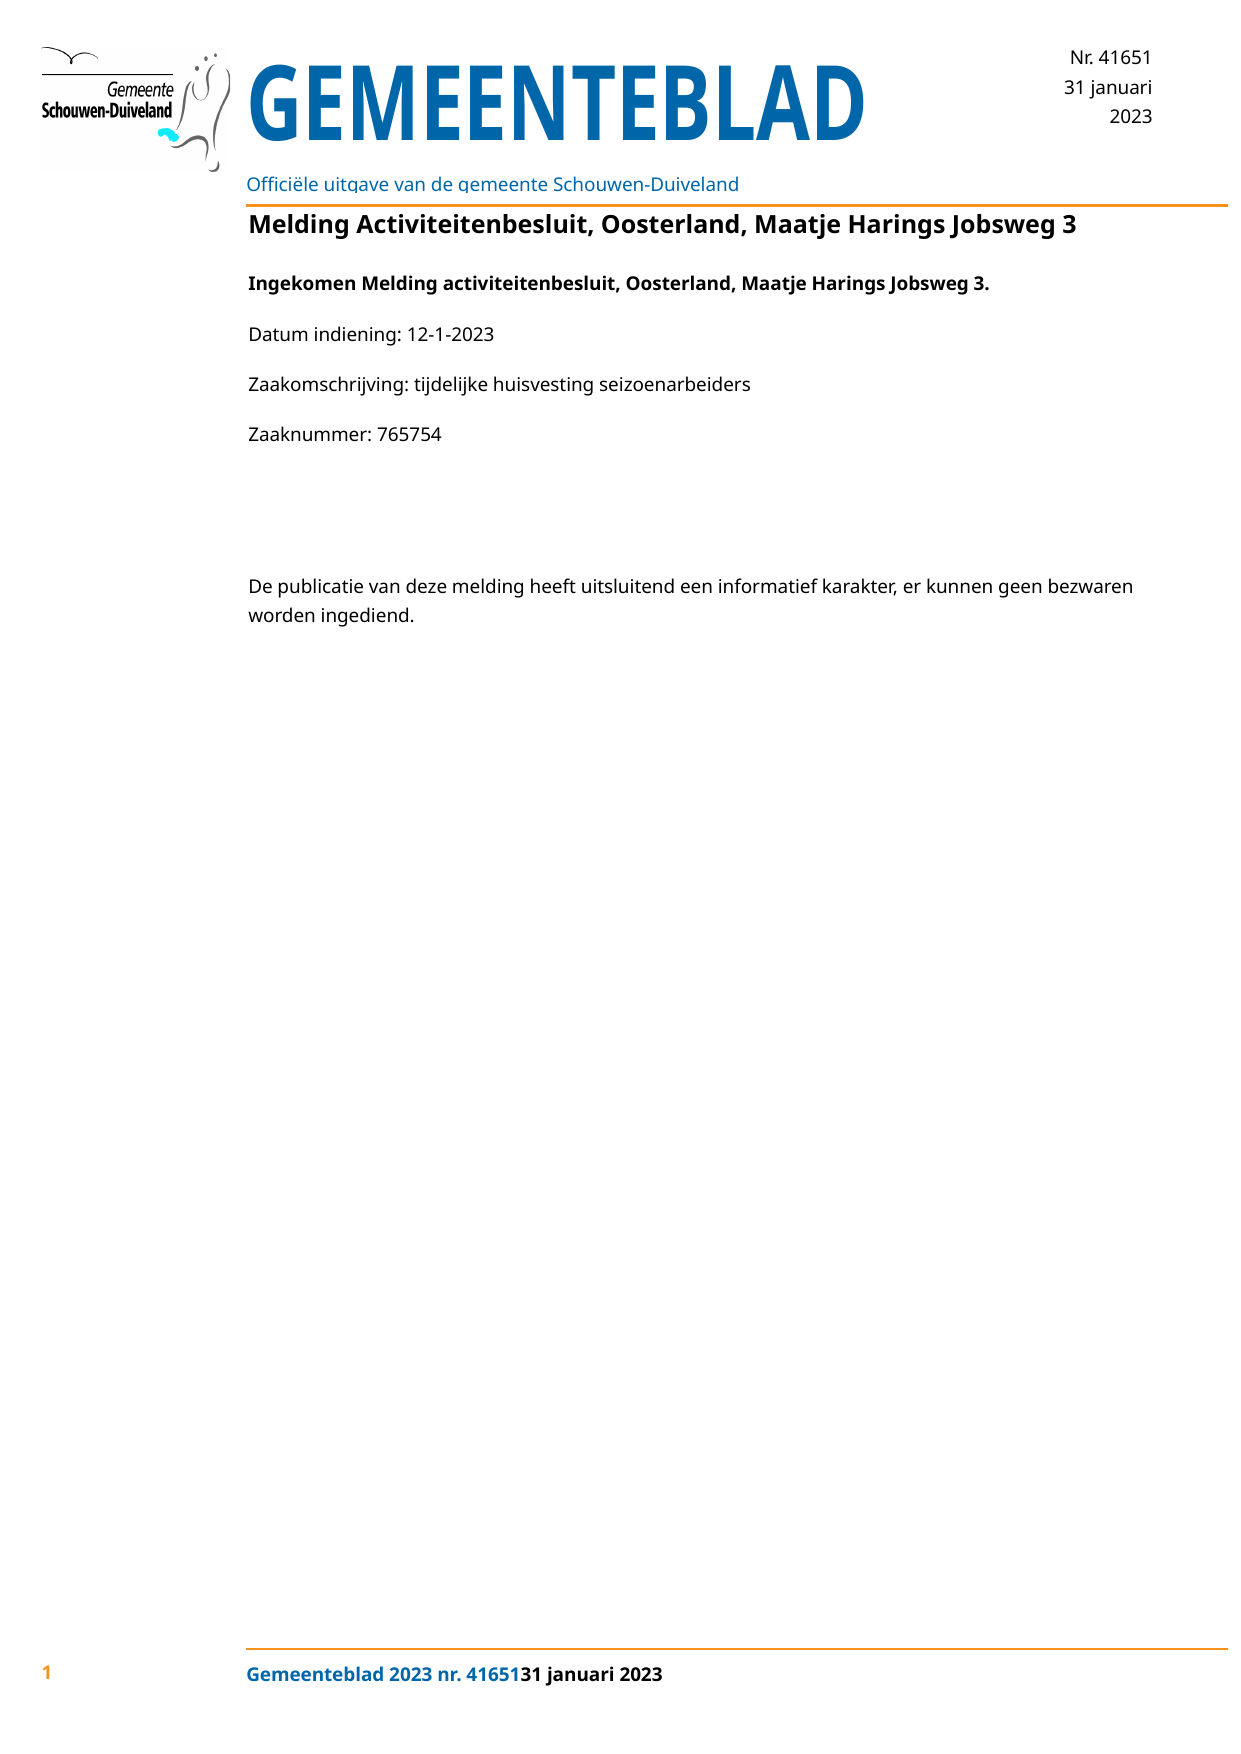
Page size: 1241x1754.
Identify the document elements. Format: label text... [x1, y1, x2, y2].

text Datum indiening: 12-1-2023 [248, 321, 1152, 346]
text Melding Activiteitenbesluit, Oosterland, Maatje Harings Jobsweg 3 [248, 207, 1152, 241]
text Ingekomen Melding activiteitenbesluit, Oosterland, Maatje Harings Jobsweg 3. [248, 270, 1152, 296]
text De publicatie van deze melding heeft uitsluitend een informatief karakter, er kunnen geen bezwaren worden ingediend. [248, 573, 1152, 628]
picture [41, 47, 231, 172]
text Zaaknummer: 765754 [248, 422, 1152, 447]
text Zaakomschrijving: tijdelijke huisvesting seizoenarbeiders [248, 371, 1152, 397]
